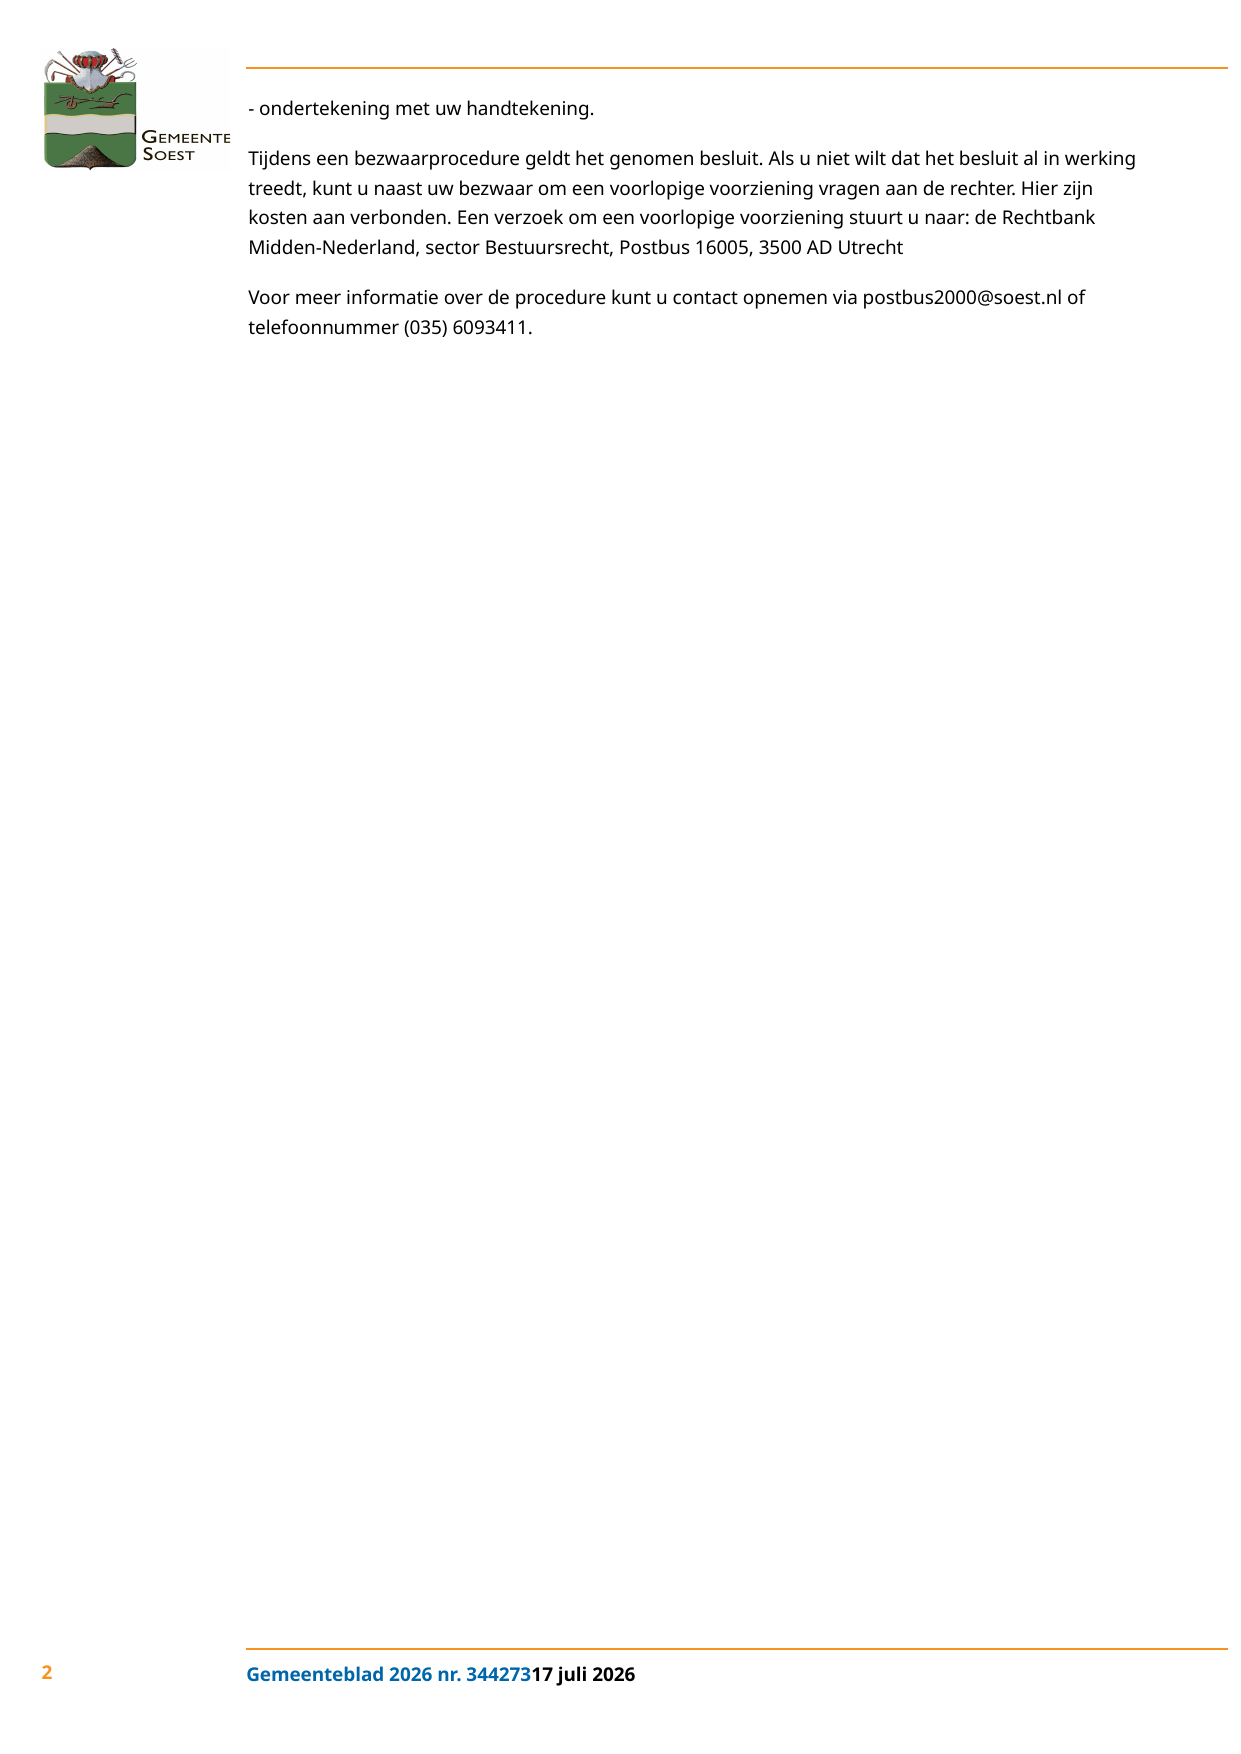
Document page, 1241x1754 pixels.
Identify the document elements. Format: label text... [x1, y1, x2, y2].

text - ondertekening met uw handtekening. [248, 95, 1152, 121]
text Tijdens een bezwaarprocedure geldt het genomen besluit. Als u niet wilt dat het besluit al in werking treedt, kunt u naast uw bezwaar om een voorlopige voorziening vragen aan de rechter. Hier zijn kosten aan verbonden. Een verzoek om een voorlopige voorziening stuurt u naar: de Rechtbank Midden-Nederland, sector Bestuursrecht, Postbus 16005, 3500 AD Utrecht [248, 145, 1152, 260]
text Voor meer informatie over de procedure kunt u contact opnemen via postbus2000@soest.nl of telefoonnummer (035) 6093411. [248, 284, 1152, 340]
picture [41, 47, 231, 172]
